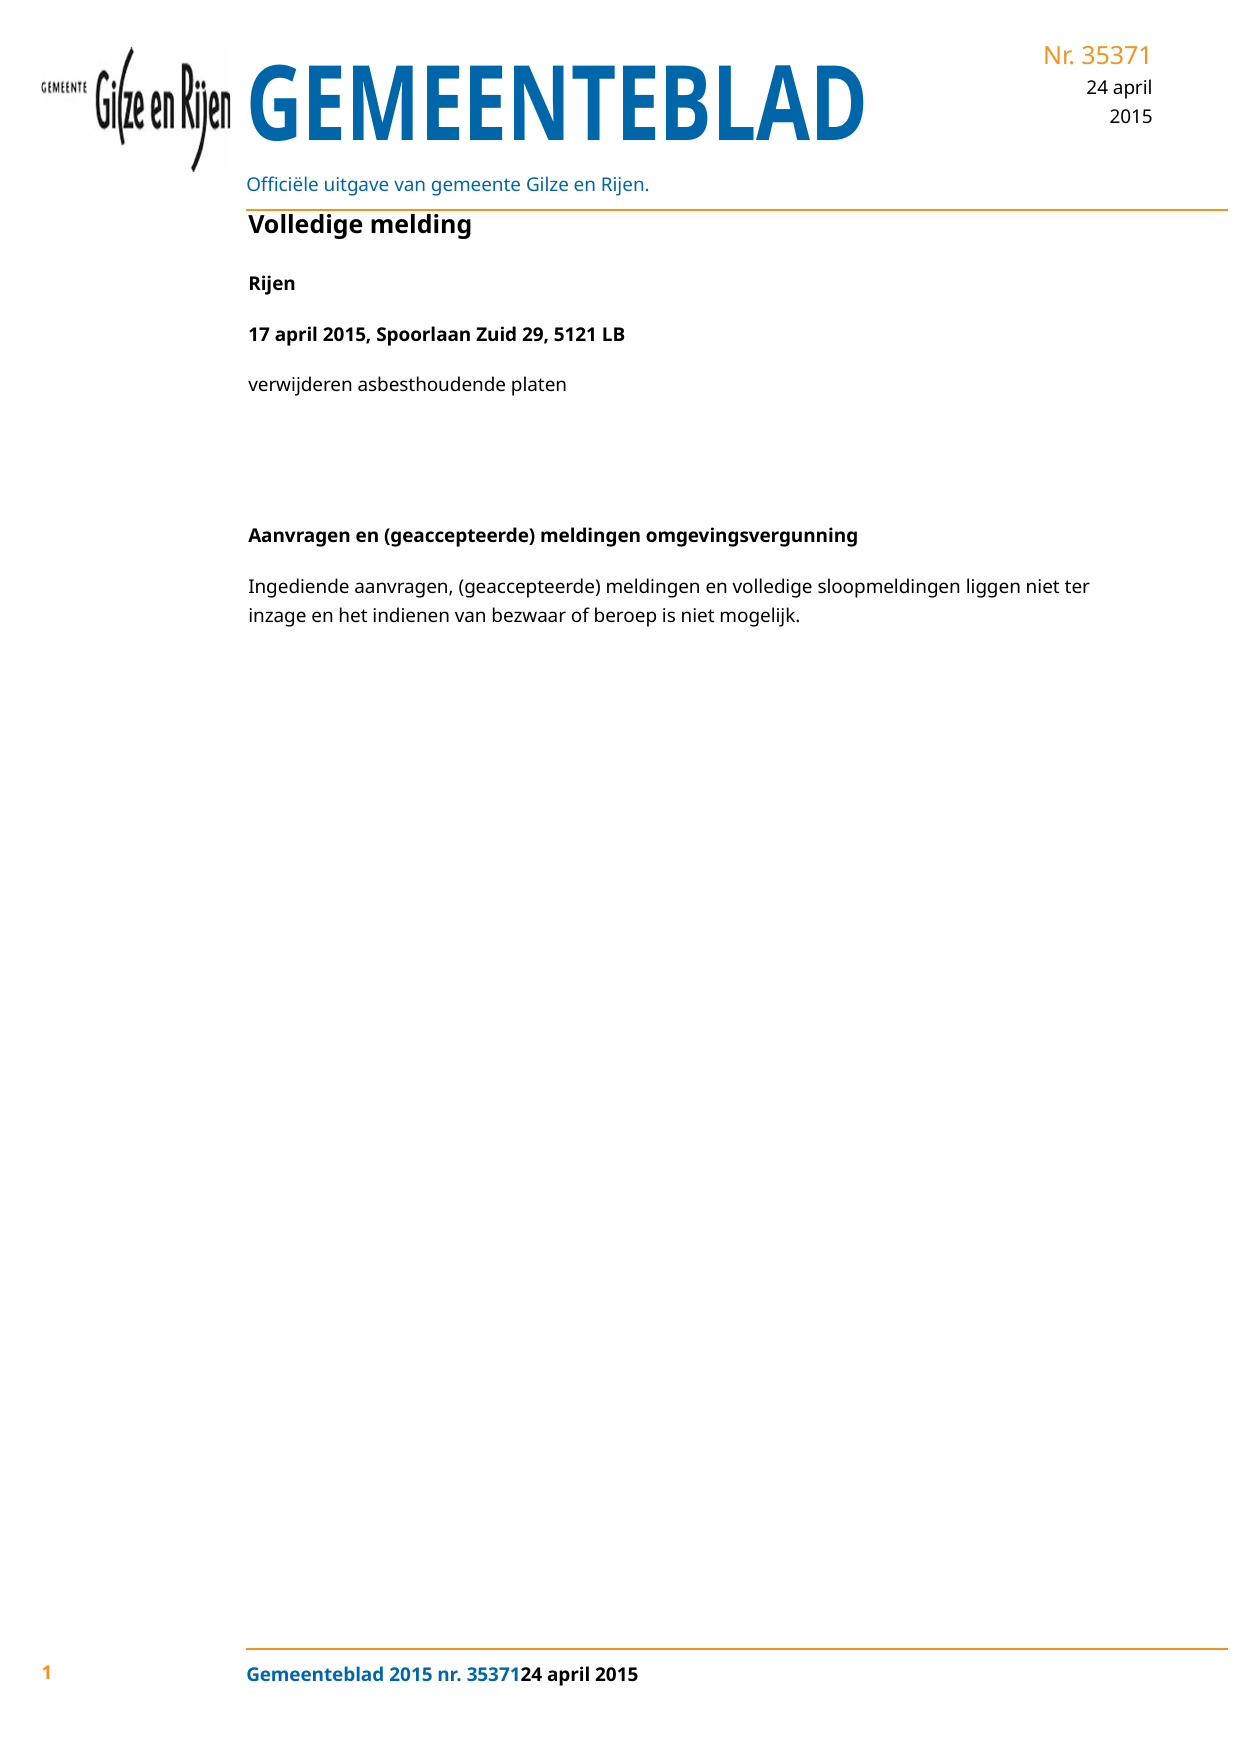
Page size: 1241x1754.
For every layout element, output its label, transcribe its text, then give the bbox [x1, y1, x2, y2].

text Ingediende aanvragen, (geaccepteerde) meldingen en volledige sloopmeldingen liggen niet ter inzage en het indienen van bezwaar of beroep is niet mogelijk. [248, 573, 1152, 628]
text Aanvragen en (geaccepteerde) meldingen omgevingsvergunning [248, 522, 1152, 548]
text 17 april 2015, Spoorlaan Zuid 29, 5121 LB [248, 321, 1152, 346]
text Volledige melding [248, 211, 1152, 241]
text Rijen [248, 270, 1152, 296]
text verwijderen asbesthoudende platen [248, 371, 1152, 397]
picture [41, 47, 231, 172]
